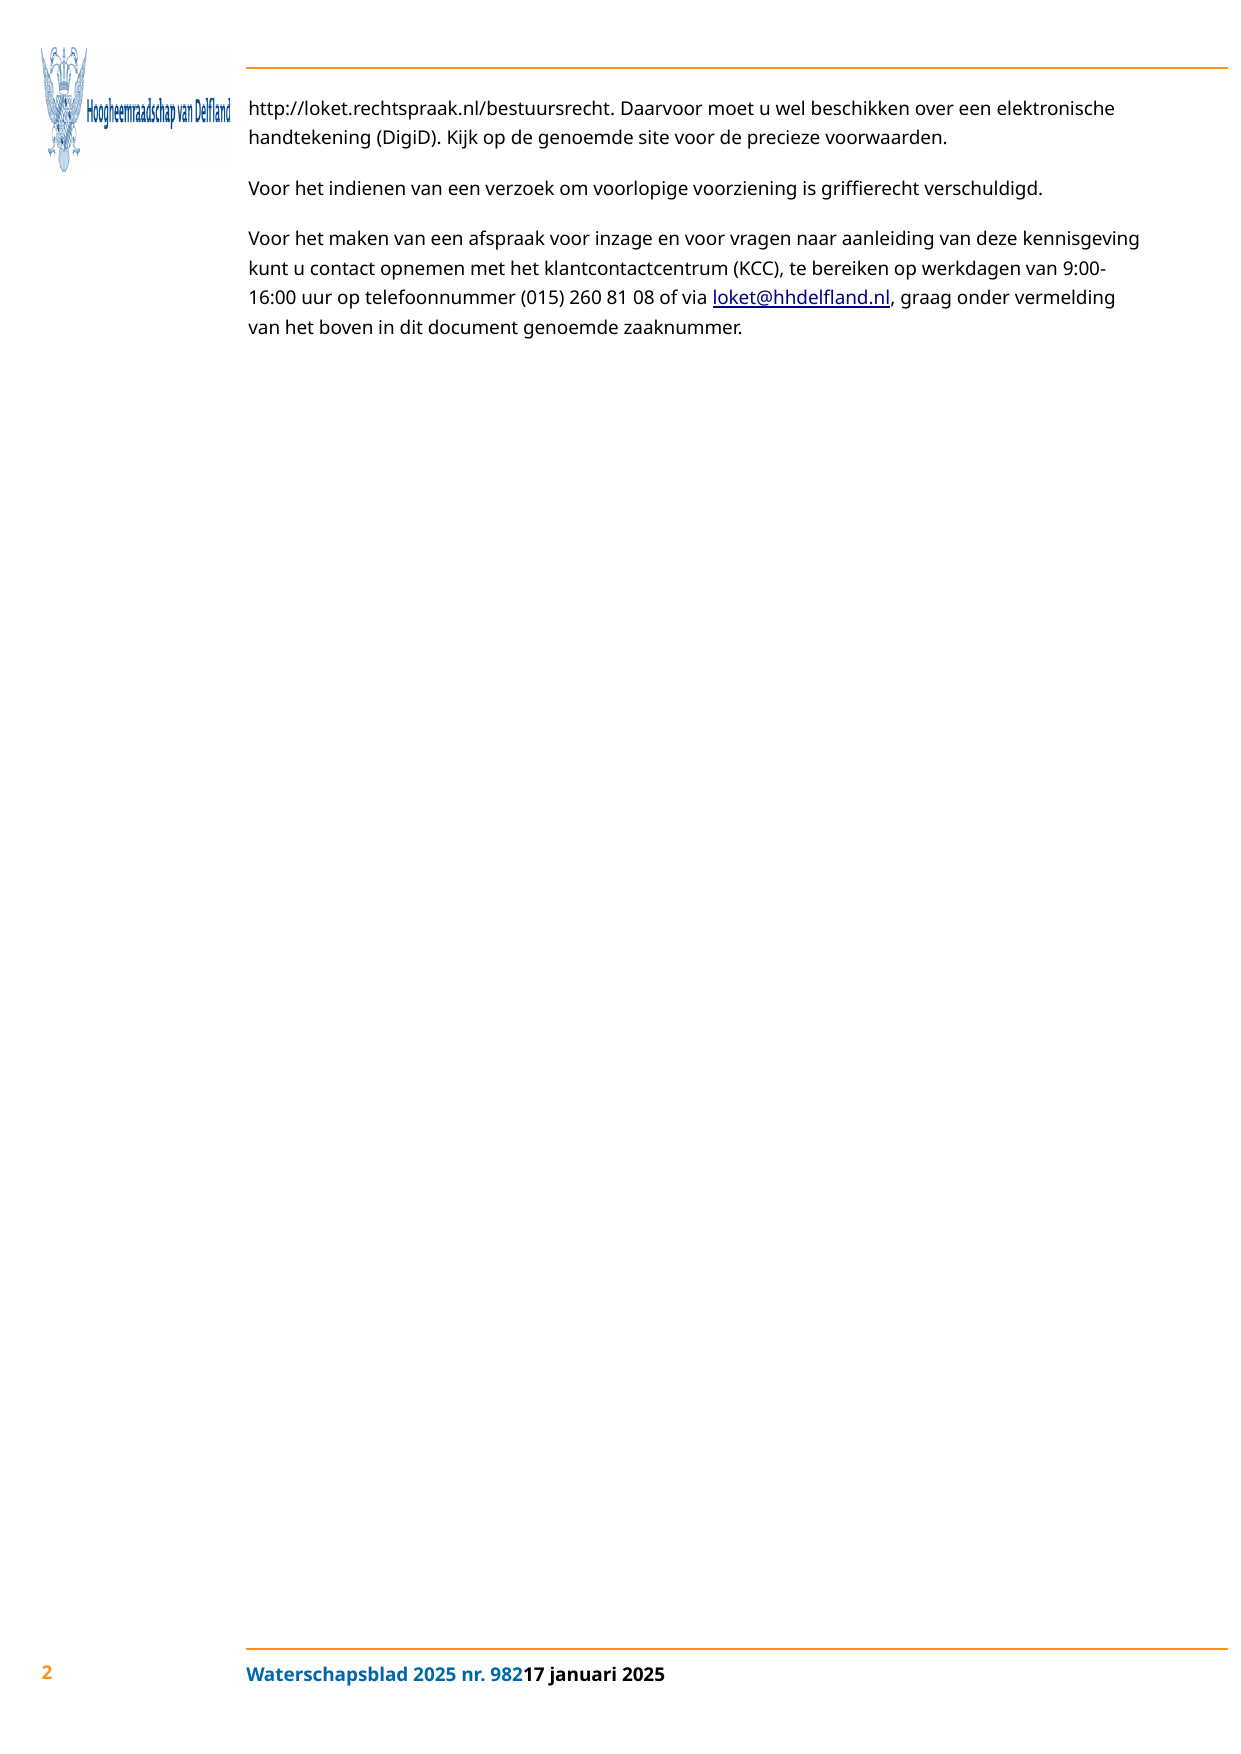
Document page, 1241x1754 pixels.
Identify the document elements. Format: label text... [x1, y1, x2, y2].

text http://loket.rechtspraak.nl/bestuursrecht. Daarvoor moet u wel beschikken over een elektronische handtekening (DigiD). Kijk op de genoemde site voor de precieze voorwaarden. [248, 95, 1152, 150]
text Voor het maken van een afspraak voor inzage en voor vragen naar aanleiding van deze kennisgeving kunt u contact opnemen met het klantcontactcentrum (KCC), te bereiken op werkdagen van 9:00-16:00 uur op telefoonnummer (015) 260 81 08 of via loket@hhdelfland.nl, graag onder vermelding van het boven in dit document genoemde zaaknummer. [248, 225, 1152, 340]
picture [41, 47, 231, 172]
text Voor het indienen van een verzoek om voorlopige voorziening is griffierecht verschuldigd. [248, 175, 1152, 201]
